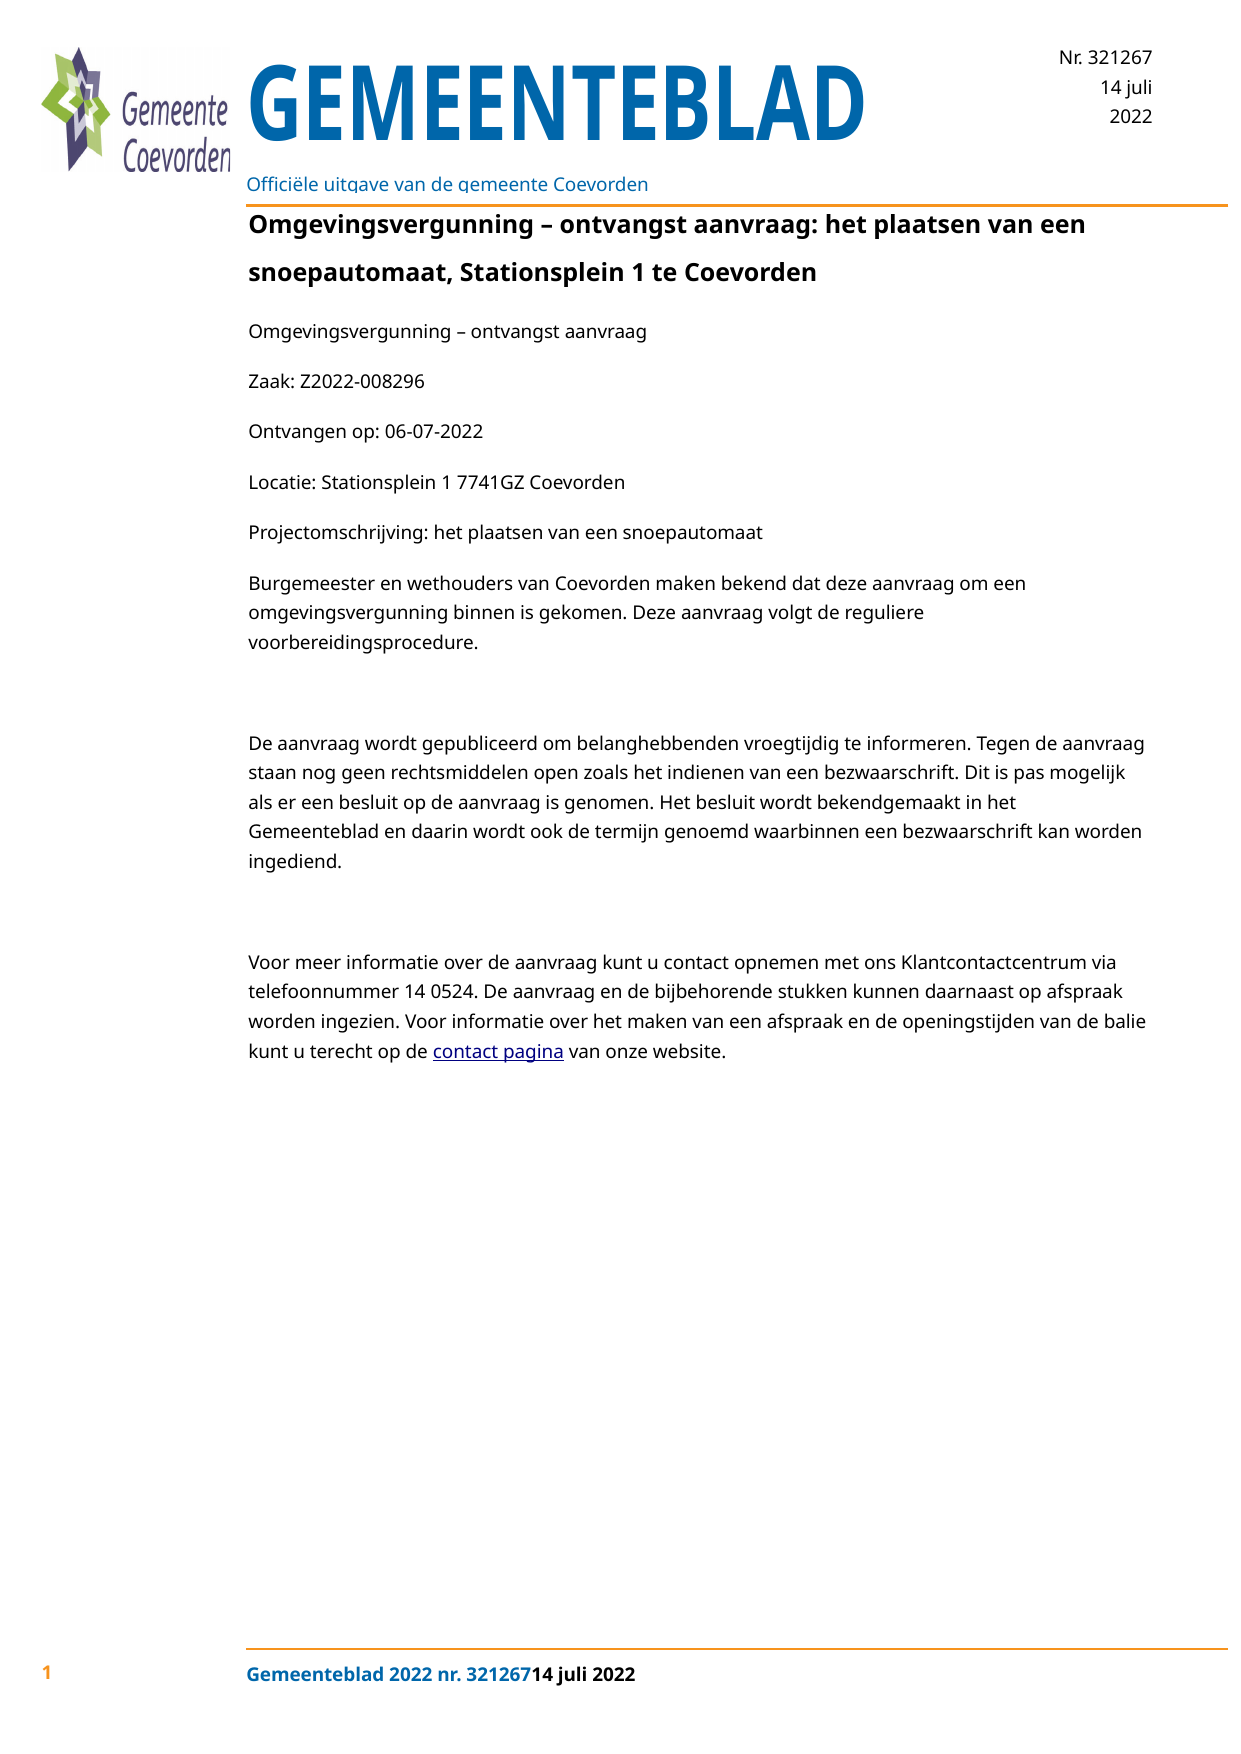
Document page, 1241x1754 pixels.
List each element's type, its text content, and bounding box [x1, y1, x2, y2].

picture [41, 47, 231, 172]
text Voor meer informatie over de aanvraag kunt u contact opnemen met ons Klantcontactcentrum via telefoonnummer 14 0524. De aanvraag en de bijbehorende stukken kunnen daarnaast op afspraak worden ingezien. Voor informatie over het maken van een afspraak en de openingstijden van de balie kunt u terecht op de contact pagina van onze website. [248, 949, 1152, 1064]
text Projectomschrijving: het plaatsen van een snoepautomaat [248, 519, 1152, 545]
text De aanvraag wordt gepubliceerd om belanghebbenden vroegtijdig te informeren. Tegen de aanvraag staan nog geen rechtsmiddelen open zoals het indienen van een bezwaarschrift. Dit is pas mogelijk als er een besluit op de aanvraag is genomen. Het besluit wordt bekendgemaakt in het Gemeenteblad en daarin wordt ook de termijn genoemd waarbinnen een bezwaarschrift kan worden ingediend. [248, 730, 1152, 874]
text Zaak: Z2022-008296 [248, 368, 1152, 394]
text Omgevingsvergunning – ontvangst aanvraag: het plaatsen van een snoepautomaat, Stationsplein 1 te Coevorden [248, 207, 1152, 288]
text Ontvangen op: 06-07-2022 [248, 419, 1152, 444]
text Locatie: Stationsplein 1 7741GZ Coevorden [248, 469, 1152, 495]
text Omgevingsvergunning – ontvangst aanvraag [248, 318, 1152, 344]
text Burgemeester en wethouders van Coevorden maken bekend dat deze aanvraag om een omgevingsvergunning binnen is gekomen. Deze aanvraag volgt de reguliere voorbereidingsprocedure. [248, 570, 1152, 655]
